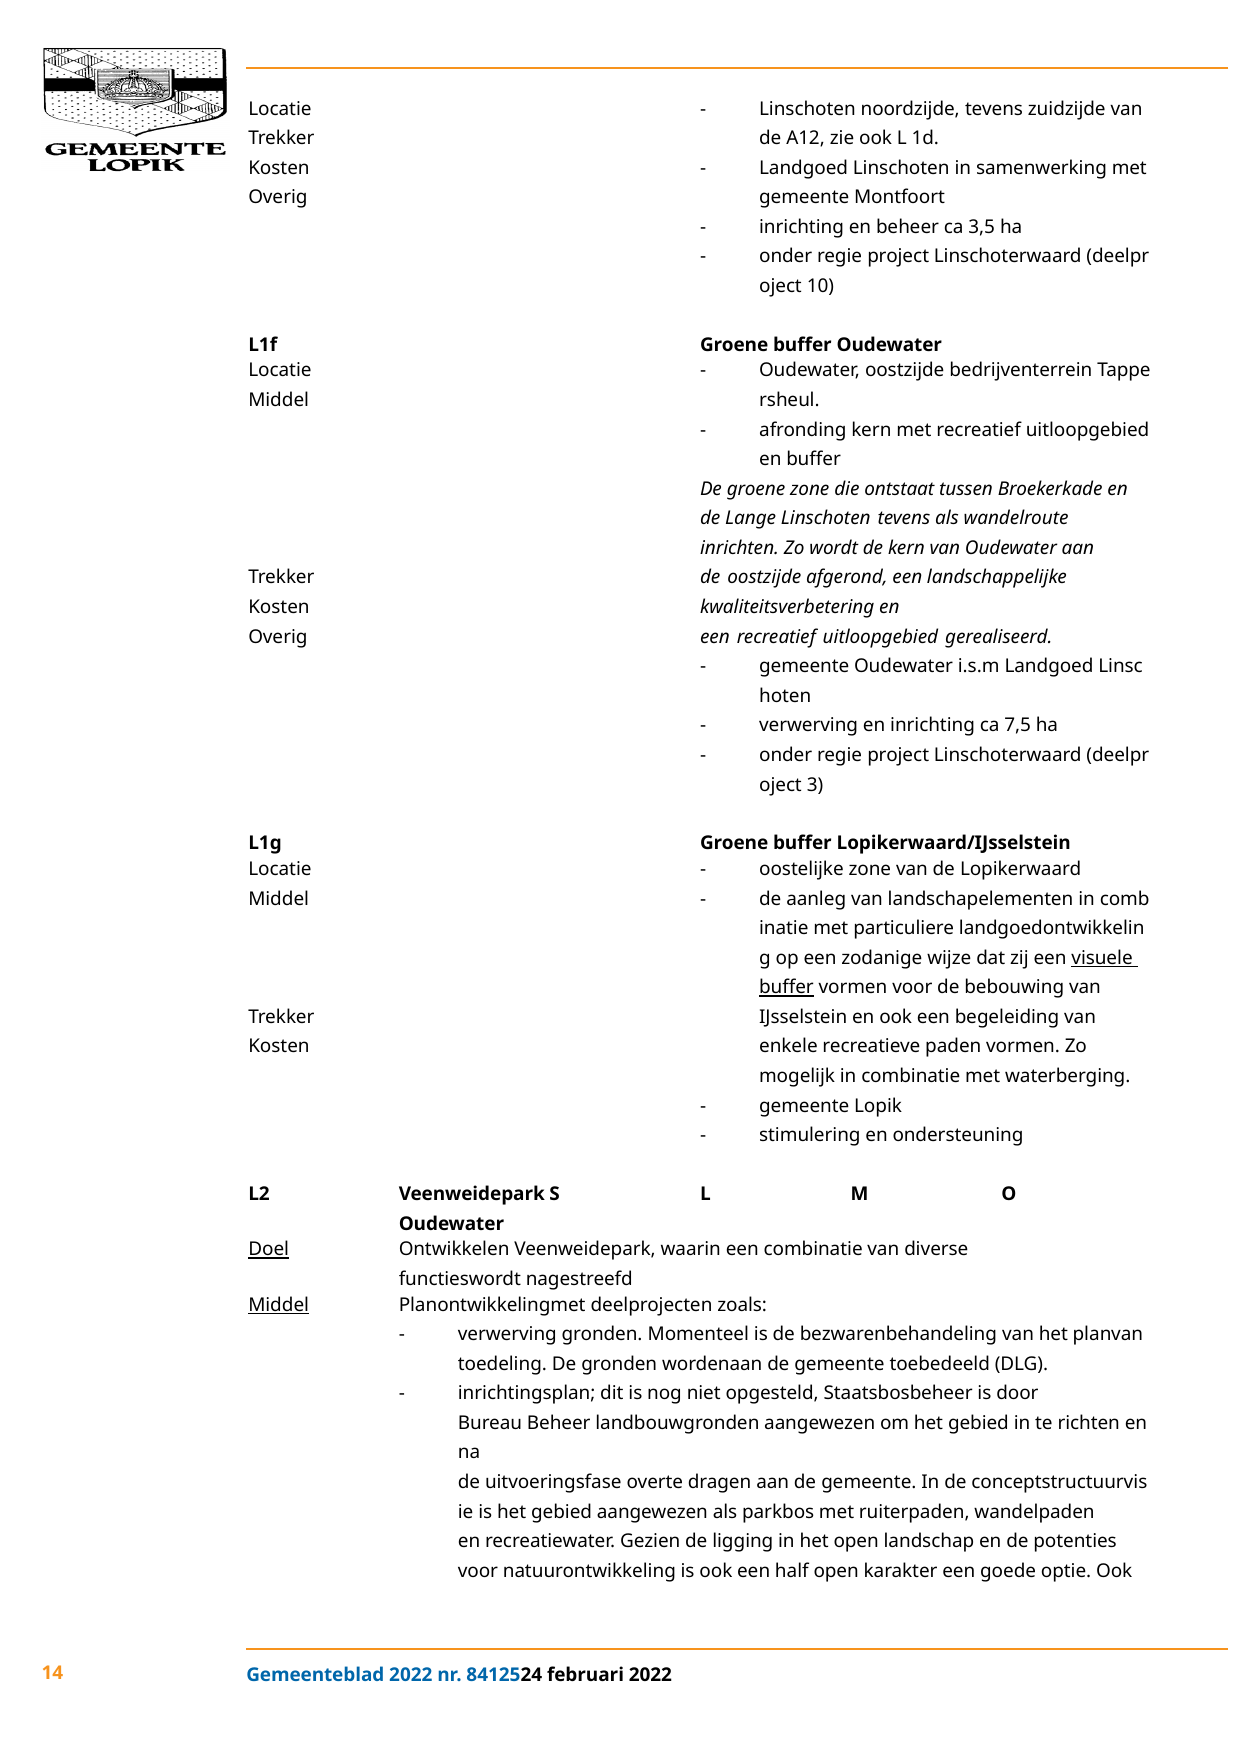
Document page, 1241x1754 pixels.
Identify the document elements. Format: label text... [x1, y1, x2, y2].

table_header O [1001, 1180, 1152, 1235]
table_cell Locatie Trekker Kosten Overig [248, 95, 700, 298]
table_cell Middel [248, 1291, 398, 1583]
table_header L1g [248, 830, 700, 855]
table_cell Doel [248, 1235, 398, 1291]
table_header M [850, 1180, 1001, 1235]
table_header L [700, 1180, 850, 1235]
table_header L1f [248, 331, 700, 357]
table_cell Linschoten noordzijde, tevens zuidzijde van de A12, zie ook L 1d. Landgoed Linschoten in samenwerking met gemeente Montfoort inrichting en beheer ca 3,5 ha onder regie project Linschoterwaard (deelproject 10) [700, 95, 1152, 298]
table_cell Oudewater, oostzijde bedrijventerrein Tappersheul. afronding kern met recreatief uitloopgebied en buffer De groene zone die ontstaat tussen Broekerkade en de Lange Linschoten tevens als wandelroute inrichten. Zo wordt de kern van Oudewater aan de oostzijde afgerond, een landschappelijke kwaliteitsverbetering en een recreatief uitloopgebied gerealiseerd. gemeente Oudewater i.s.m Landgoed Linschoten verwerving en inrichting ca 7,5 ha onder regie project Linschoterwaard (deelproject 3) [700, 357, 1152, 797]
table_header S [549, 1180, 700, 1235]
table_cell Locatie Middel Trekker Kosten [248, 855, 700, 1147]
table_header Veenweidepark Oudewater [399, 1180, 549, 1235]
picture [41, 47, 231, 172]
table_header Groene buffer Lopikerwaard/IJsselstein [700, 830, 1152, 855]
table_cell oostelijke zone van de Lopikerwaard de aanleg van landschapelementen in combinatie met particuliere landgoedontwikkeling op een zodanige wijze dat zij een visuele buffer vormen voor de bebouwing van IJsselstein en ook een begeleiding van enkele recreatieve paden vormen. Zo mogelijk in combinatie met waterberging. gemeente Lopik stimulering en ondersteuning [700, 855, 1152, 1147]
table_cell Planontwikkelingmet deelprojecten zoals: verwerving gronden. Momenteel is de bezwarenbehandeling van het planvan toedeling. De gronden wordenaan de gemeente toebedeeld (DLG). inrichtingsplan; dit is nog niet opgesteld, Staatsbosbeheer is door Bureau Beheer landbouwgronden aangewezen om het gebied in te richten en na de uitvoeringsfase overte dragen aan de gemeente. In de conceptstructuurvisie is het gebied aangewezen als parkbos met ruiterpaden, wandelpaden en recreatiewater. Gezien de ligging in het open landschap en de potenties voor natuurontwikkeling is ook een half open karakter een goede optie. Ook [399, 1291, 1152, 1583]
table_cell Locatie Middel Trekker Kosten Overig [248, 357, 700, 797]
table_header L2 [248, 1180, 398, 1235]
table_header Groene buffer Oudewater [700, 331, 1152, 357]
table_cell Ontwikkelen Veenweidepark, waarin een combinatie van diverse functieswordt nagestreefd [399, 1235, 1152, 1291]
